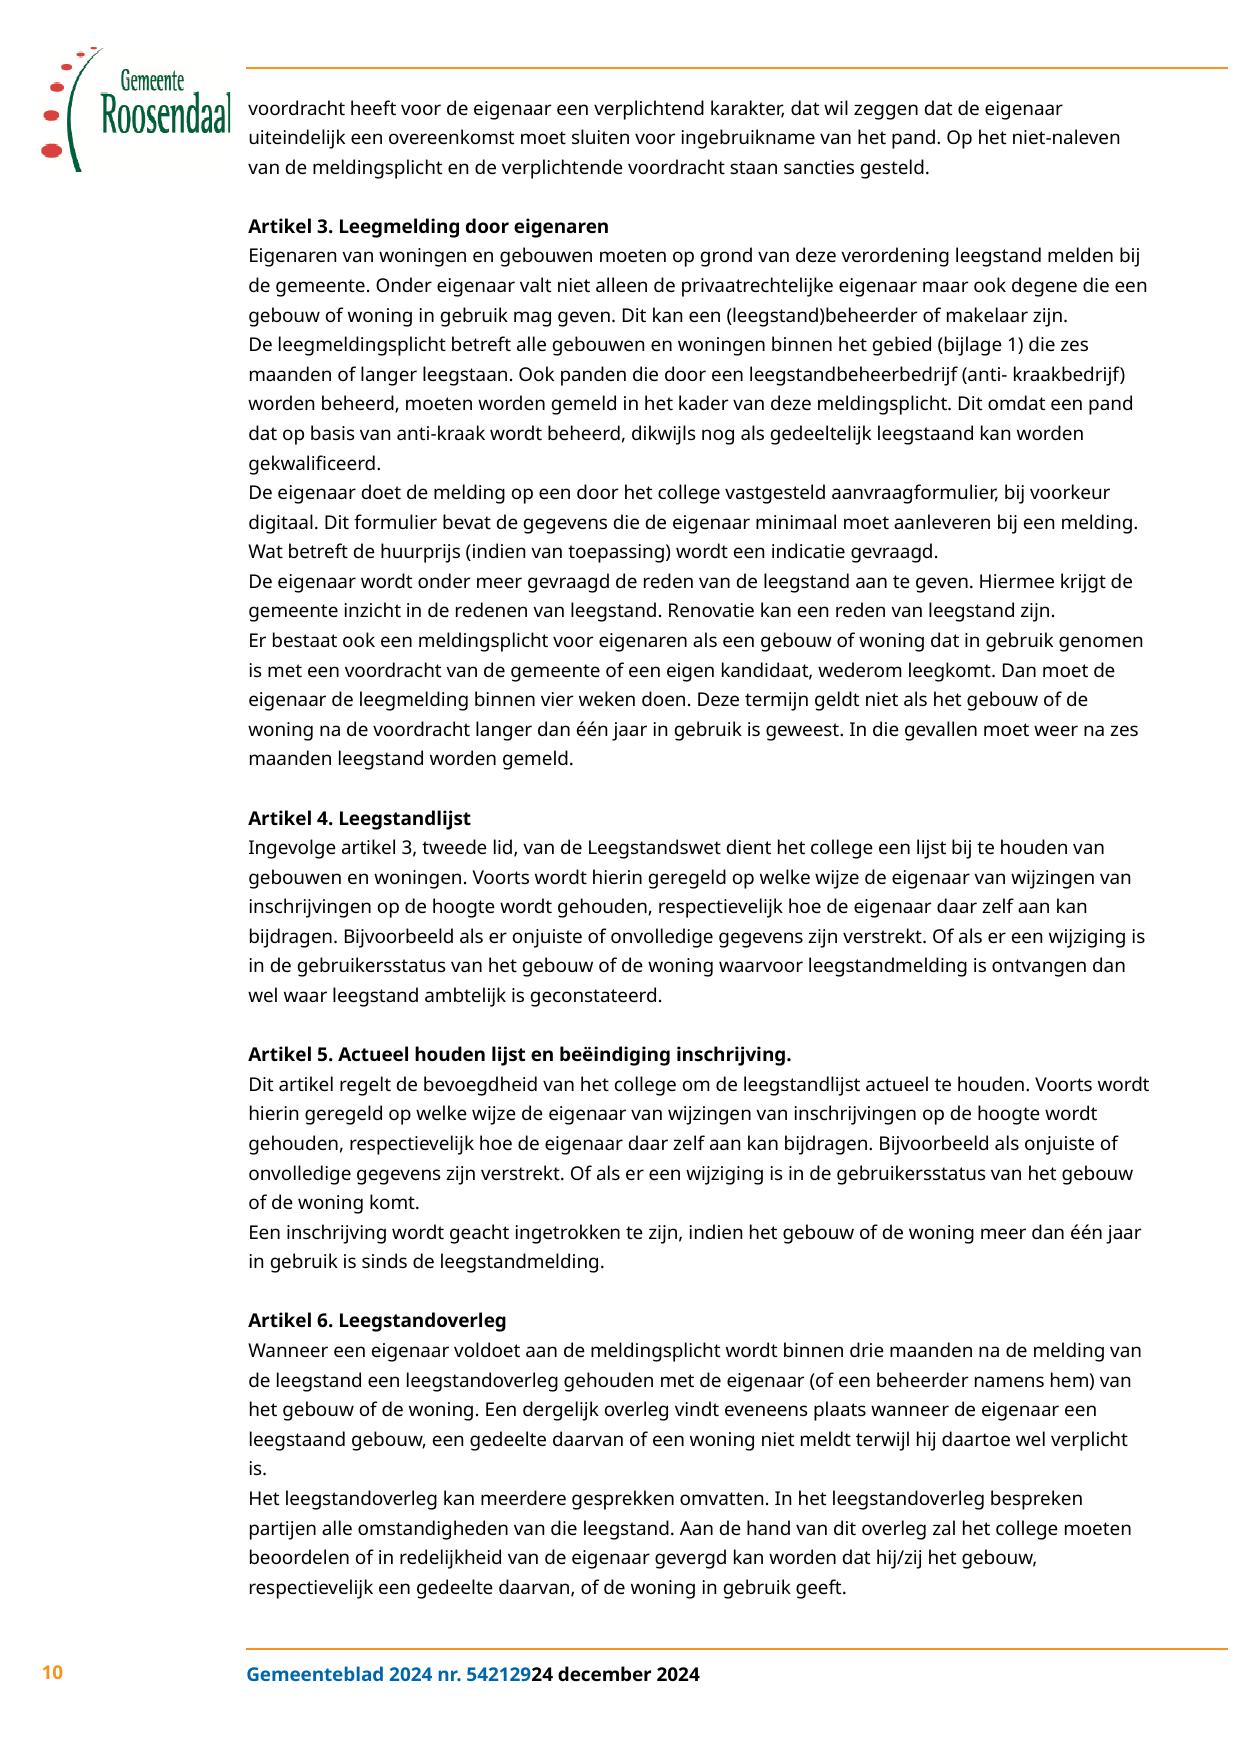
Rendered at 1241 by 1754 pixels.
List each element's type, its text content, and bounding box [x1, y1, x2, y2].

text Eigenaren van woningen en gebouwen moeten op grond van deze verordening leegstand melden bij de gemeente. Onder eigenaar valt niet alleen de privaatrechtelijke eigenaar maar ook degene die een gebouw of woning in gebruik mag geven. Dit kan een (leegstand)beheerder of makelaar zijn. [248, 243, 1152, 328]
text Ingevolge artikel 3, tweede lid, van de Leegstandswet dient het college een lijst bij te houden van gebouwen en woningen. Voorts wordt hierin geregeld op welke wijze de eigenaar van wijzingen van inschrijvingen op de hoogte wordt gehouden, respectievelijk hoe de eigenaar daar zelf aan kan bijdragen. Bijvoorbeeld als er onjuiste of onvolledige gegevens zijn verstrekt. Of als er een wijziging is in de gebruikersstatus van het gebouw of de woning waarvoor leegstandmelding is ontvangen dan wel waar leegstand ambtelijk is geconstateerd. [248, 834, 1152, 1008]
text Artikel 3. Leegmelding door eigenaren [248, 213, 1152, 239]
text voordracht heeft voor de eigenaar een verplichtend karakter, dat wil zeggen dat de eigenaar uiteindelijk een overeenkomst moet sluiten voor ingebruikname van het pand. Op het niet-naleven van de meldingsplicht en de verplichtende voordracht staan sancties gesteld. [248, 95, 1152, 180]
text De leegmeldingsplicht betreft alle gebouwen en woningen binnen het gebied (bijlage 1) die zes maanden of langer leegstaan. Ook panden die door een leegstandbeheerbedrijf (anti- kraakbedrijf) worden beheerd, moeten worden gemeld in het kader van deze meldingsplicht. Dit omdat een pand dat op basis van anti-kraak wordt beheerd, dikwijls nog als gedeeltelijk leegstaand kan worden gekwalificeerd. [248, 331, 1152, 476]
text Artikel 6. Leegstandoverleg [248, 1308, 1152, 1333]
picture [41, 47, 231, 172]
text Artikel 4. Leegstandlijst [248, 805, 1152, 831]
text De eigenaar doet de melding op een door het college vastgesteld aanvraagformulier, bij voorkeur digitaal. Dit formulier bevat de gegevens die de eigenaar minimaal moet aanleveren bij een melding. Wat betreft de huurprijs (indien van toepassing) wordt een indicatie gevraagd. [248, 479, 1152, 564]
text Een inschrijving wordt geacht ingetrokken te zijn, indien het gebouw of de woning meer dan één jaar in gebruik is sinds de leegstandmelding. [248, 1219, 1152, 1274]
text De eigenaar wordt onder meer gevraagd de reden van de leegstand aan te geven. Hiermee krijgt de gemeente inzicht in de redenen van leegstand. Renovatie kan een reden van leegstand zijn. [248, 568, 1152, 623]
text Dit artikel regelt de bevoegdheid van het college om de leegstandlijst actueel te houden. Voorts wordt hierin geregeld op welke wijze de eigenaar van wijzingen van inschrijvingen op de hoogte wordt gehouden, respectievelijk hoe de eigenaar daar zelf aan kan bijdragen. Bijvoorbeeld als onjuiste of onvolledige gegevens zijn verstrekt. Of als er een wijziging is in de gebruikersstatus van het gebouw of de woning komt. [248, 1071, 1152, 1215]
text Wanneer een eigenaar voldoet aan de meldingsplicht wordt binnen drie maanden na de melding van de leegstand een leegstandoverleg gehouden met de eigenaar (of een beheerder namens hem) van het gebouw of de woning. Een dergelijk overleg vindt eveneens plaats wanneer de eigenaar een leegstaand gebouw, een gedeelte daarvan of een woning niet meldt terwijl hij daartoe wel verplicht is. [248, 1337, 1152, 1481]
text Er bestaat ook een meldingsplicht voor eigenaren als een gebouw of woning dat in gebruik genomen is met een voordracht van de gemeente of een eigen kandidaat, wederom leegkomt. Dan moet de eigenaar de leegmelding binnen vier weken doen. Deze termijn geldt niet als het gebouw of de woning na de voordracht langer dan één jaar in gebruik is geweest. In die gevallen moet weer na zes maanden leegstand worden gemeld. [248, 627, 1152, 771]
text Artikel 5. Actueel houden lijst en beëindiging inschrijving. [248, 1041, 1152, 1067]
text Het leegstandoverleg kan meerdere gesprekken omvatten. In het leegstandoverleg bespreken partijen alle omstandigheden van die leegstand. Aan de hand van dit overleg zal het college moeten beoordelen of in redelijkheid van de eigenaar gevergd kan worden dat hij/zij het gebouw, respectievelijk een gedeelte daarvan, of de woning in gebruik geeft. [248, 1485, 1152, 1600]
